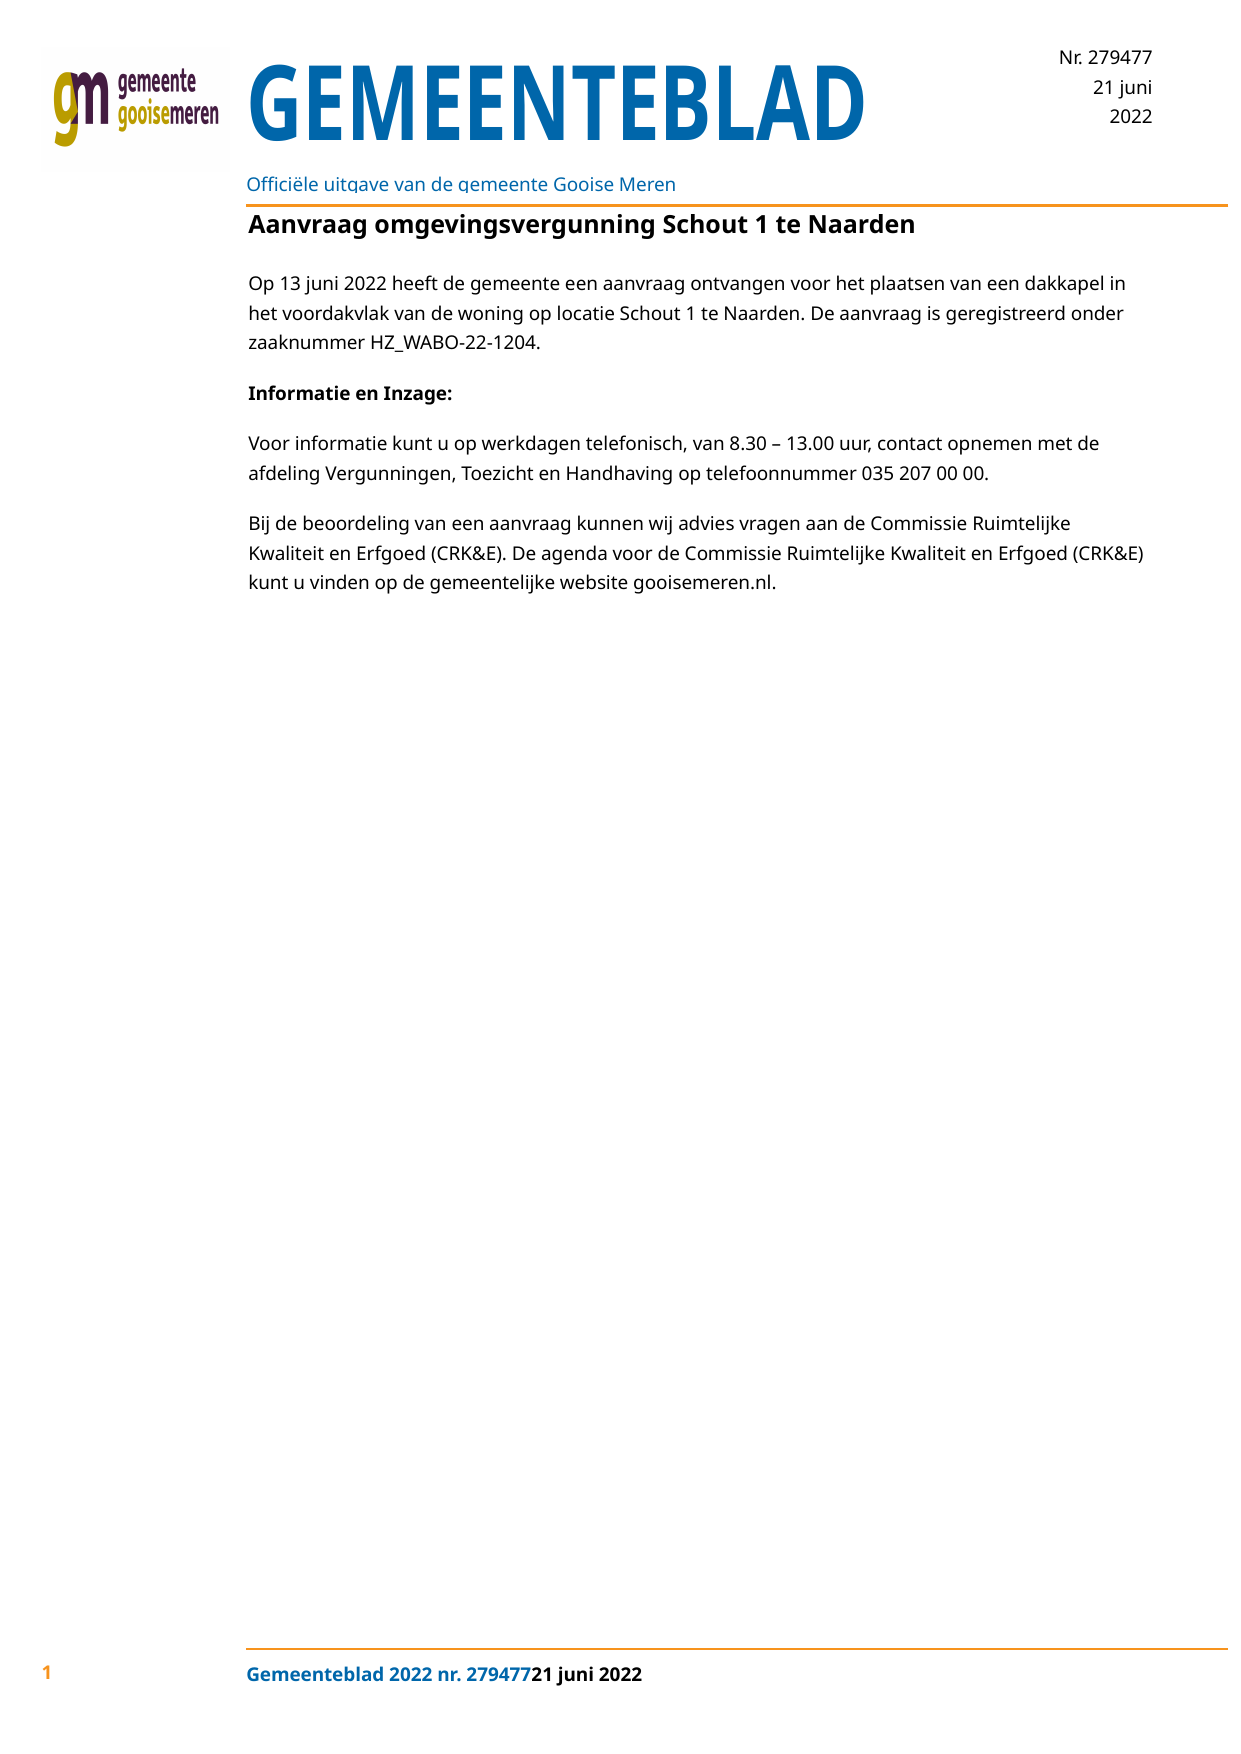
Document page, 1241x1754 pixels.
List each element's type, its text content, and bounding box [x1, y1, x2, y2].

picture [41, 47, 231, 172]
text Bij de beoordeling van een aanvraag kunnen wij advies vragen aan de Commissie Ruimtelijke Kwaliteit en Erfgoed (CRK&E). De agenda voor de Commissie Ruimtelijke Kwaliteit en Erfgoed (CRK&E) kunt u vinden op de gemeentelijke website gooisemeren.nl. [248, 510, 1152, 595]
text Aanvraag omgevingsvergunning Schout 1 te Naarden [248, 207, 1152, 241]
text Informatie en Inzage: [248, 380, 1152, 406]
text Voor informatie kunt u op werkdagen telefonisch, van 8.30 – 13.00 uur, contact opnemen met de afdeling Vergunningen, Toezicht en Handhaving op telefoonnummer 035 207 00 00. [248, 430, 1152, 486]
text Op 13 juni 2022 heeft de gemeente een aanvraag ontvangen voor het plaatsen van een dakkapel in het voordakvlak van de woning op locatie Schout 1 te Naarden. De aanvraag is geregistreerd onder zaaknummer HZ_WABO-22-1204. [248, 270, 1152, 355]
